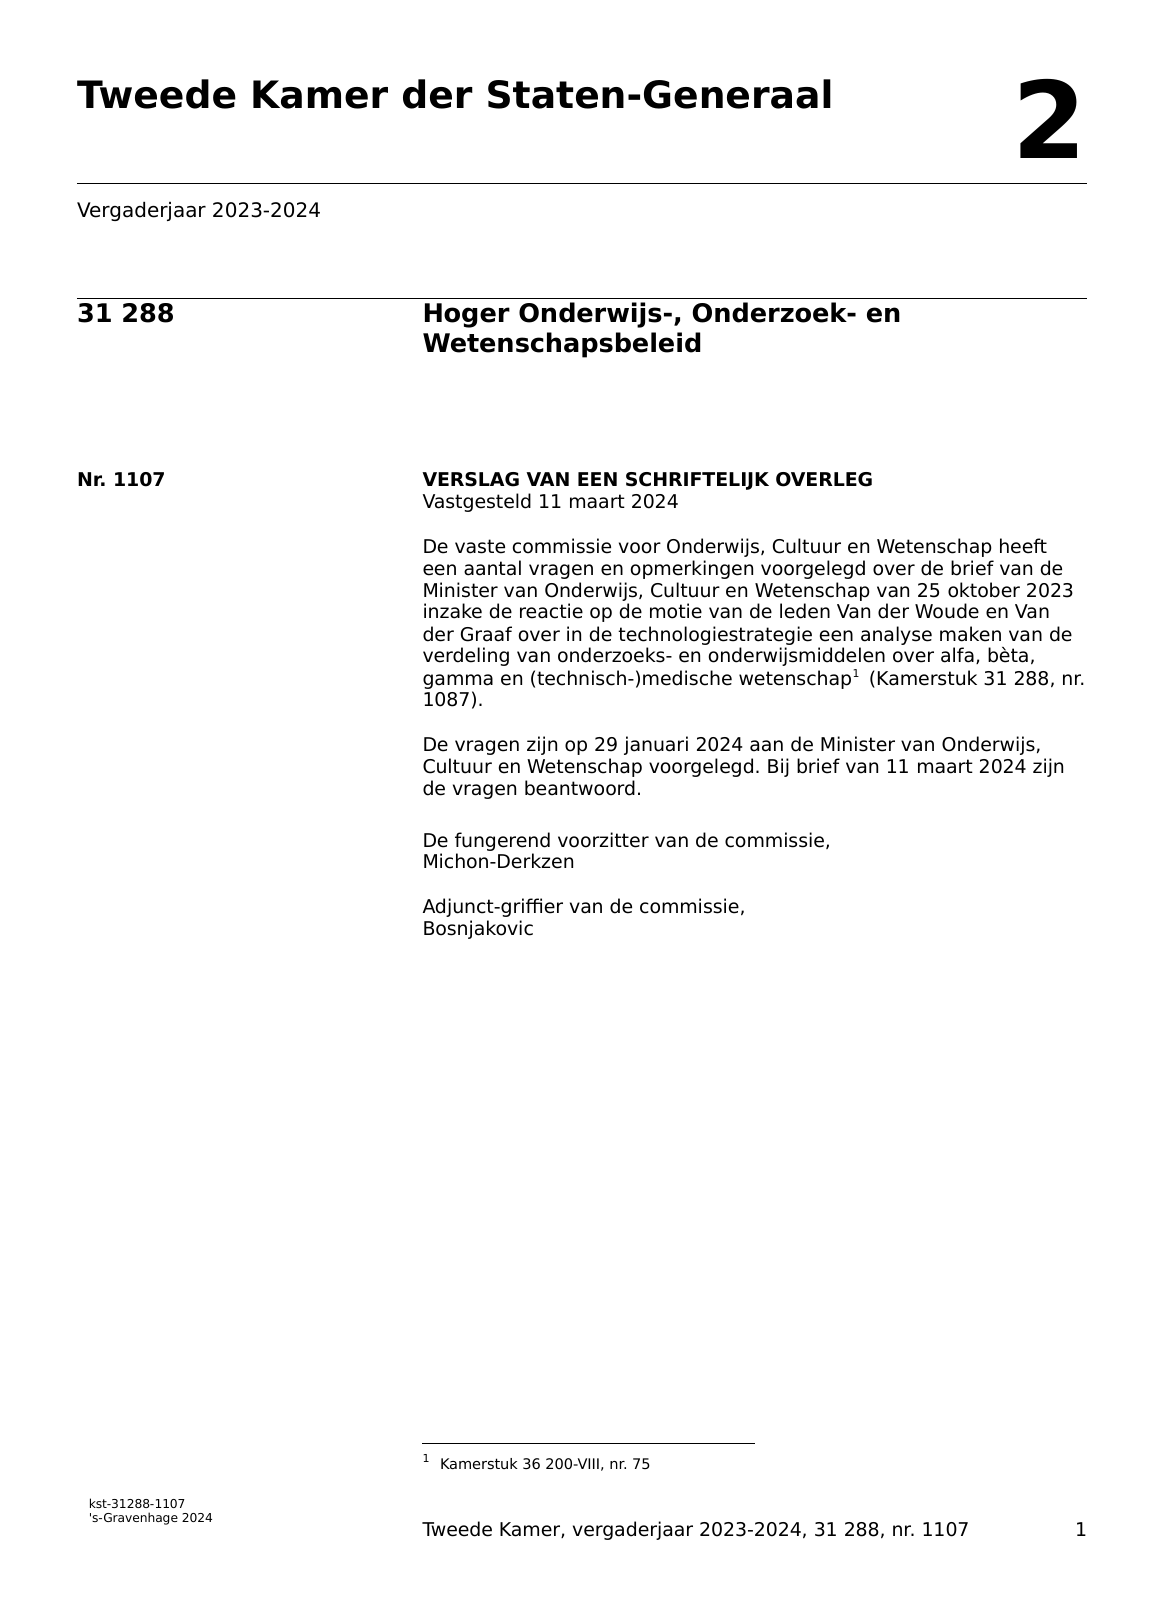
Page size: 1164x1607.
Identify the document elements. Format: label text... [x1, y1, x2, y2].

table_header 2 [886, 59, 1087, 183]
text Adjunct-griffier van de commissie, Bosnjakovic [422, 896, 1087, 939]
text 's-Gravenhage 2024 [88, 1511, 323, 1525]
text Vastgesteld 11 maart 2024 [422, 491, 1087, 513]
subtitle 31 288 Hoger Onderwijs-, Onderzoek- en Wetenschapsbeleid [77, 299, 1087, 358]
text De fungerend voorzitter van de commissie, Michon-Derkzen [422, 829, 1087, 873]
table_cell Vergaderjaar 2023-2024 [77, 184, 1087, 298]
table_header Tweede Kamer der Staten-Generaal [77, 59, 886, 183]
text Kamerstuk 36 200-VIII, nr. 75 [422, 1452, 1087, 1474]
subtitle Nr. 1107 VERSLAG VAN EEN SCHRIFTELIJK OVERLEG [77, 469, 1087, 491]
text kst-31288-1107 [88, 1497, 323, 1511]
text De vaste commissie voor Onderwijs, Cultuur en Wetenschap heeft een aantal vragen en opmerkingen voorgelegd over de brief van de Minister van Onderwijs, Cultuur en Wetenschap van 25 oktober 2023 inzake de reactie op de motie van de leden Van der Woude en Van der Graaf over in de technologiestrategie een analyse maken van de verdeling van onderzoeks- en onderwijsmiddelen over alfa, bèta, gamma en (technisch-)medische wetenschap (Kamerstuk 31 288, nr. 1087). [422, 536, 1087, 711]
text De vragen zijn op 29 januari 2024 aan de Minister van Onderwijs, Cultuur en Wetenschap voorgelegd. Bij brief van 11 maart 2024 zijn de vragen beantwoord. [422, 733, 1087, 799]
